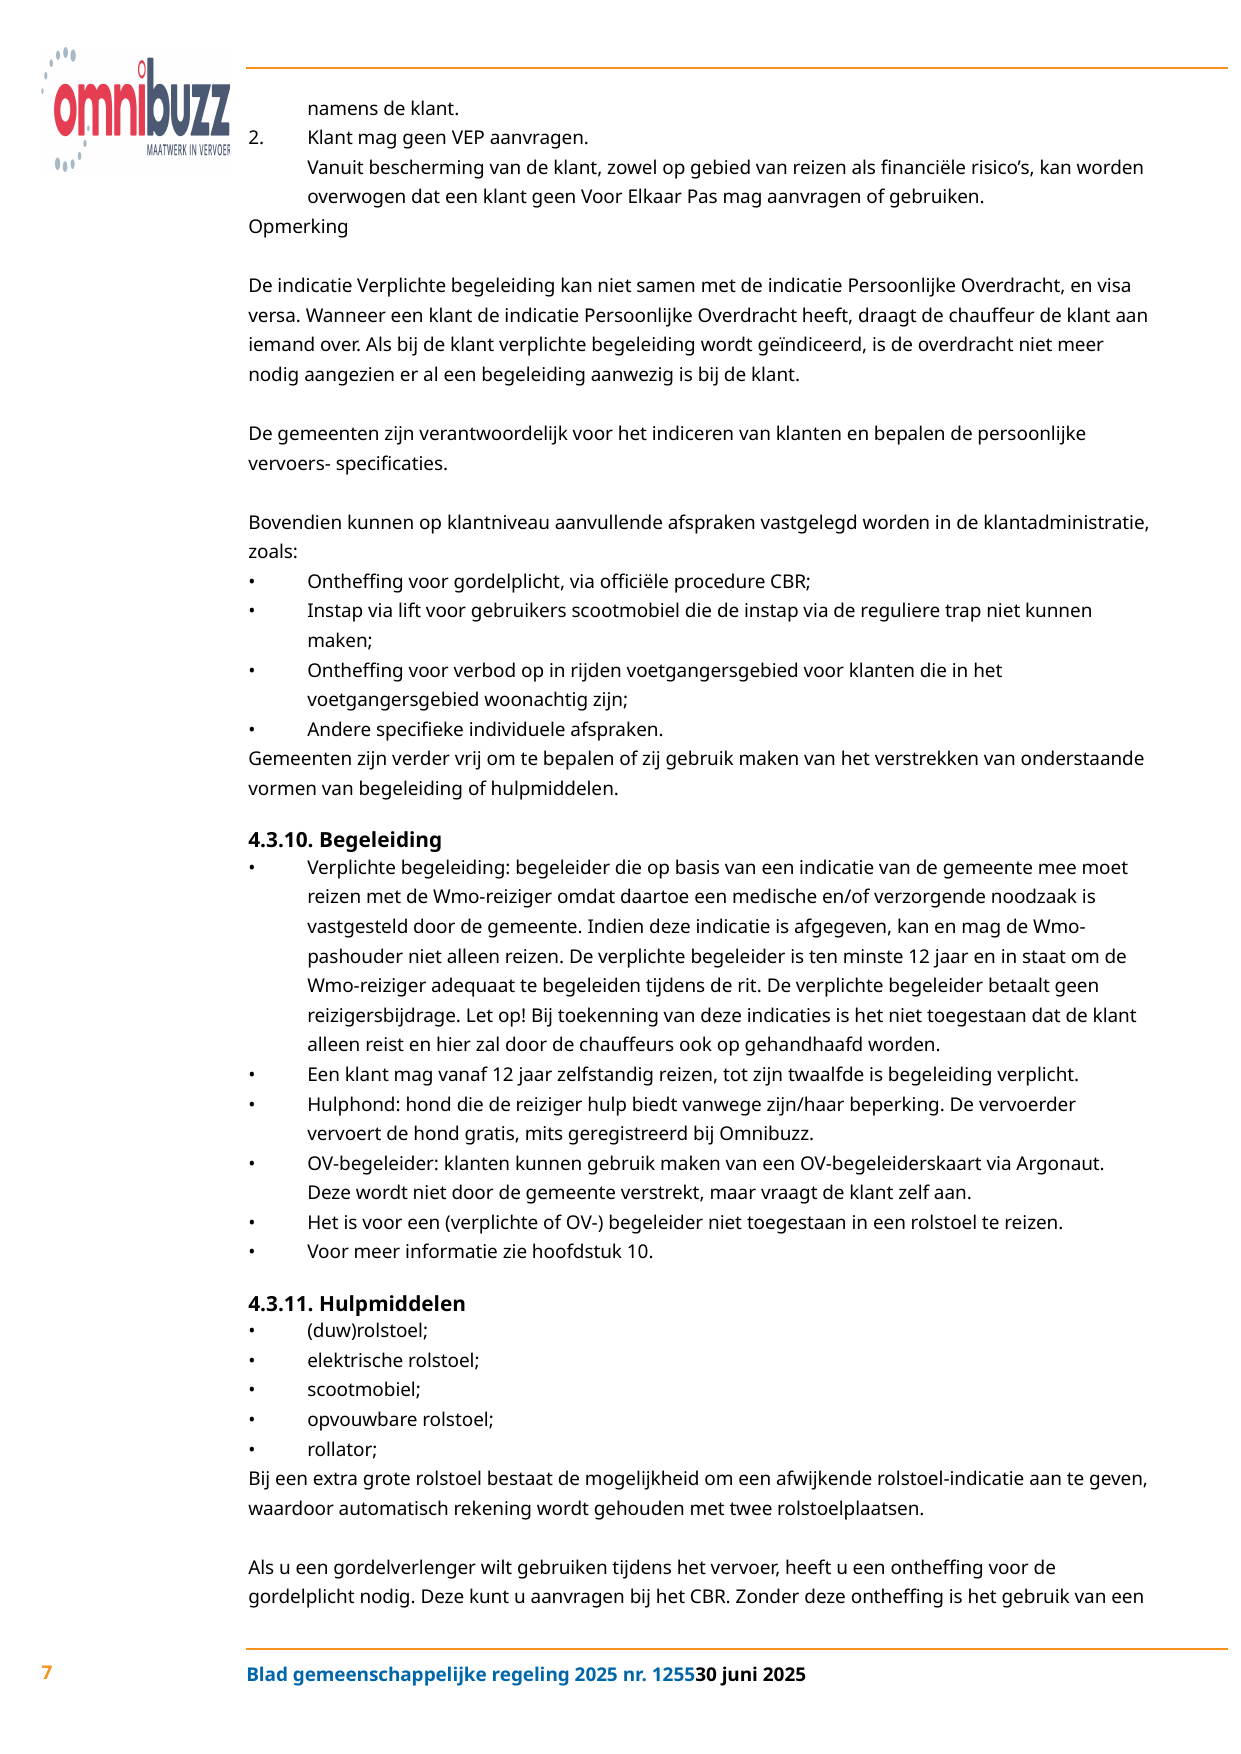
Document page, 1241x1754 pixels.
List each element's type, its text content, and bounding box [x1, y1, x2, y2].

text Bovendien kunnen op klantniveau aanvullende afspraken vastgelegd worden in de klantadministratie, zoals: [248, 509, 1152, 564]
list Instap via lift voor gebruikers scootmobiel die de instap via de reguliere trap niet kunnen maken; [248, 598, 1152, 653]
list elektrische rolstoel; [248, 1347, 1152, 1373]
list namens de klant. [248, 95, 1152, 121]
list Ontheffing voor verbod op in rijden voetgangersgebied voor klanten die in het voetgangersgebied woonachtig zijn; [248, 657, 1152, 712]
list Hulphond: hond die de reiziger hulp biedt vanwege zijn/haar beperking. De vervoerder vervoert de hond gratis, mits geregistreerd bij Omnibuzz. [248, 1091, 1152, 1146]
text Opmerking [248, 213, 1152, 239]
text Bij een extra grote rolstoel bestaat de mogelijkheid om een afwijkende rolstoel-indicatie aan te geven, waardoor automatisch rekening wordt gehouden met twee rolstoelplaatsen. [248, 1465, 1152, 1521]
list Voor meer informatie zie hoofdstuk 10. [248, 1239, 1152, 1264]
text 4.3.11. Hulpmiddelen [248, 1289, 1152, 1317]
list Klant mag geen VEP aanvragen. [248, 124, 1152, 150]
text Gemeenten zijn verder vrij om te bepalen of zij gebruik maken van het verstrekken van onderstaande vormen van begeleiding of hulpmiddelen. [248, 746, 1152, 801]
list rollator; [248, 1436, 1152, 1462]
list Andere specifieke individuele afspraken. [248, 716, 1152, 742]
list Een klant mag vanaf 12 jaar zelfstandig reizen, tot zijn twaalfde is begeleiding verplicht. [248, 1061, 1152, 1087]
list scootmobiel; [248, 1377, 1152, 1402]
list opvouwbare rolstoel; [248, 1406, 1152, 1432]
text De indicatie Verplichte begeleiding kan niet samen met de indicatie Persoonlijke Overdracht, en visa versa. Wanneer een klant de indicatie Persoonlijke Overdracht heeft, draagt de chauffeur de klant aan iemand over. Als bij de klant verplichte begeleiding wordt geïndiceerd, is de overdracht niet meer nodig aangezien er al een begeleiding aanwezig is bij de klant. [248, 272, 1152, 387]
list (duw)rolstoel; [248, 1317, 1152, 1343]
text Als u een gordelverlenger wilt gebruiken tijdens het vervoer, heeft u een ontheffing voor de gordelplicht nodig. Deze kunt u aanvragen bij het CBR. Zonder deze ontheffing is het gebruik van een [248, 1554, 1152, 1609]
picture [41, 47, 231, 172]
text 4.3.10. Begeleiding [248, 826, 1152, 854]
list Verplichte begeleiding: begeleider die op basis van een indicatie van de gemeente mee moet reizen met de Wmo-reiziger omdat daartoe een medische en/of verzorgende noodzaak is vastgesteld door de gemeente. Indien deze indicatie is afgegeven, kan en mag de Wmo-pashouder niet alleen reizen. De verplichte begeleider is ten minste 12 jaar en in staat om de Wmo-reiziger adequaat te begeleiden tijdens de rit. De verplichte begeleider betaalt geen reizigersbijdrage. Let op! Bij toekenning van deze indicaties is het niet toegestaan dat de klant alleen reist en hier zal door de chauffeurs ook op gehandhaafd worden. [248, 854, 1152, 1057]
list Vanuit bescherming van de klant, zowel op gebied van reizen als financiële risico’s, kan worden overwogen dat een klant geen Voor Elkaar Pas mag aanvragen of gebruiken. [248, 154, 1152, 209]
list Ontheffing voor gordelplicht, via officiële procedure CBR; [248, 568, 1152, 594]
list OV-begeleider: klanten kunnen gebruik maken van een OV-begeleiderskaart via Argonaut. Deze wordt niet door de gemeente verstrekt, maar vraagt de klant zelf aan. [248, 1150, 1152, 1205]
text De gemeenten zijn verantwoordelijk voor het indiceren van klanten en bepalen de persoonlijke vervoers- specificaties. [248, 420, 1152, 476]
list Het is voor een (verplichte of OV-) begeleider niet toegestaan in een rolstoel te reizen. [248, 1209, 1152, 1235]
